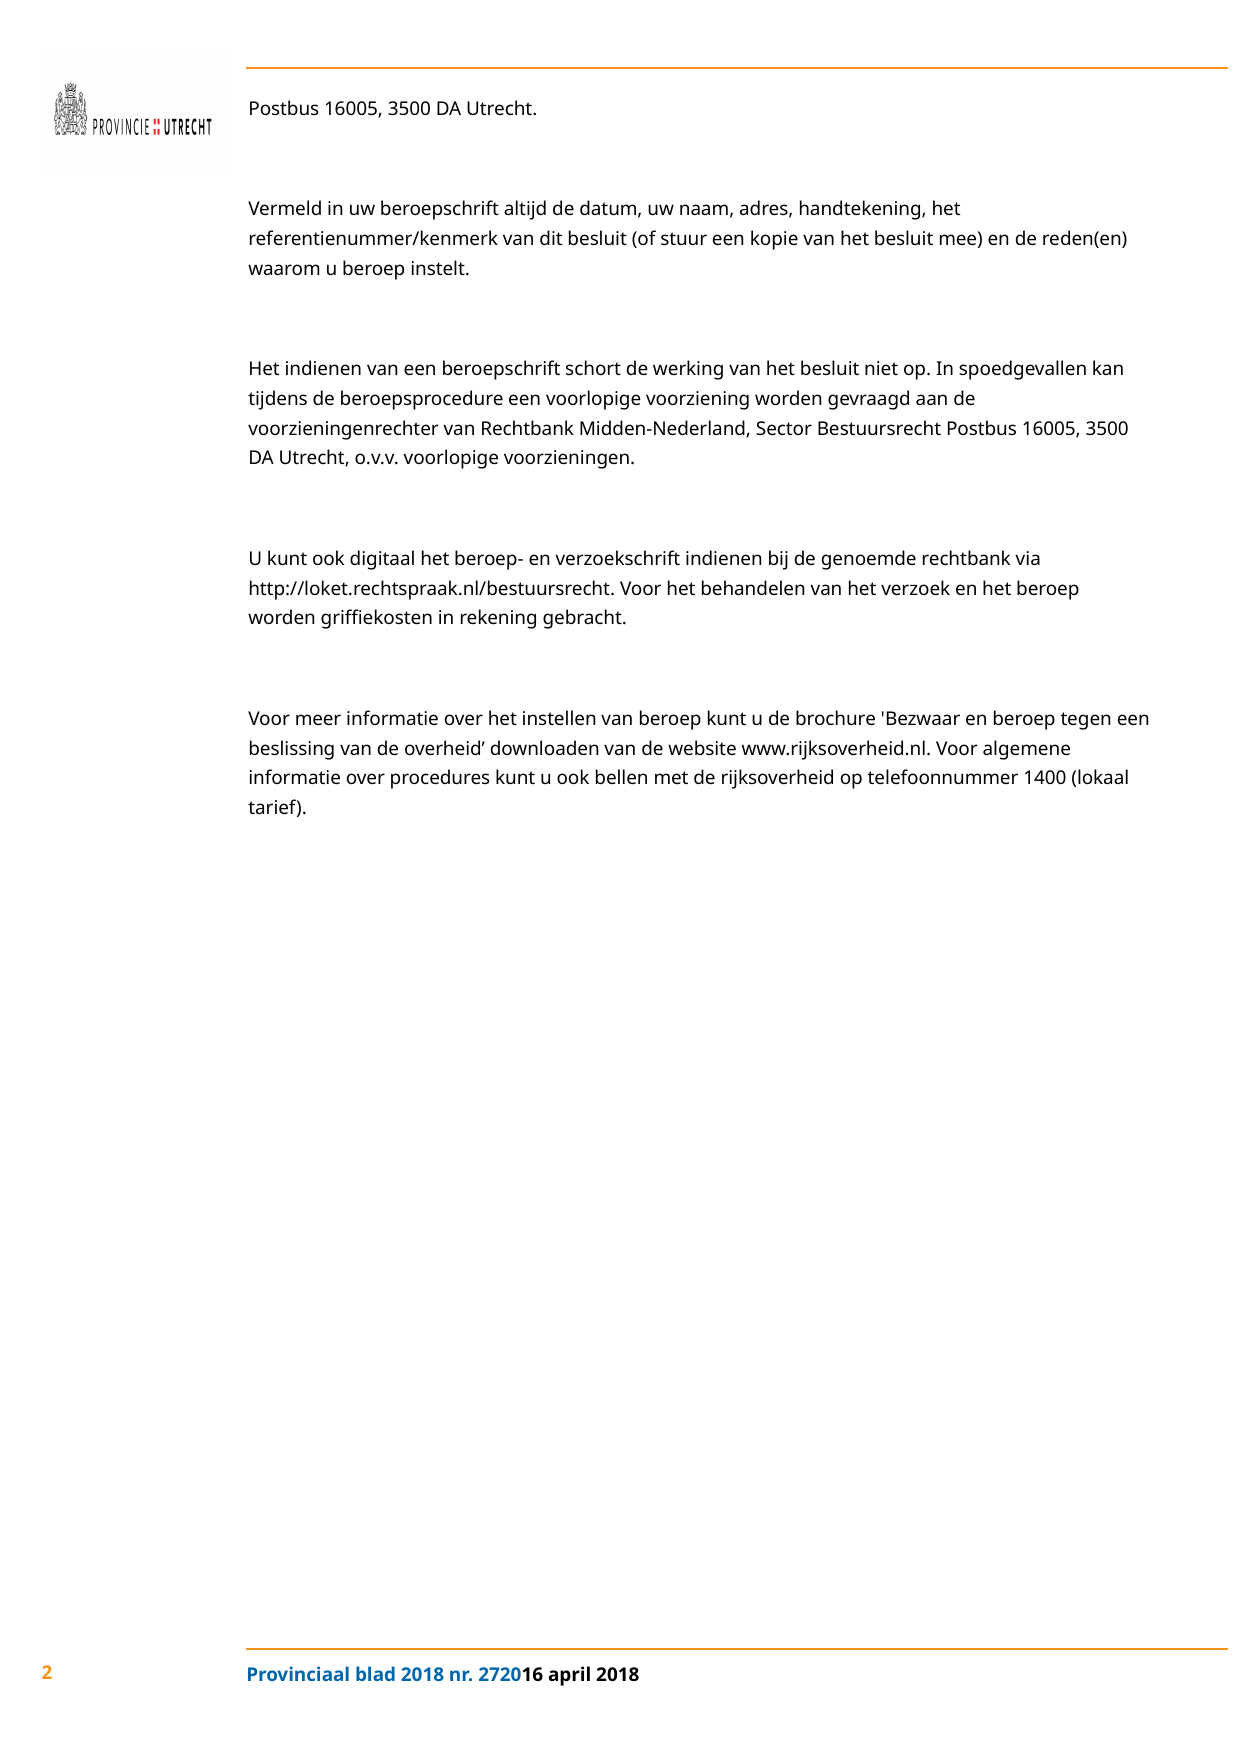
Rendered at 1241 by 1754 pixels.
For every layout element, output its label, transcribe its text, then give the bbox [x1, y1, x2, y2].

picture [41, 47, 231, 172]
text Vermeld in uw beroepschrift altijd de datum, uw naam, adres, handtekening, het referentienummer/kenmerk van dit besluit (of stuur een kopie van het besluit mee) en de reden(en) waarom u beroep instelt. [248, 196, 1152, 281]
text Postbus 16005, 3500 DA Utrecht. [248, 95, 1152, 121]
text Voor meer informatie over het instellen van beroep kunt u de brochure 'Bezwaar en beroep tegen een beslissing van de overheid’ downloaden van de website www.rijksoverheid.nl. Voor algemene informatie over procedures kunt u ook bellen met de rijksoverheid op telefoonnummer 1400 (lokaal tarief). [248, 705, 1152, 820]
text U kunt ook digitaal het beroep- en verzoekschrift indienen bij de genoemde rechtbank via http://loket.rechtspraak.nl/bestuursrecht. Voor het behandelen van het verzoek en het beroep worden griffiekosten in rekening gebracht. [248, 545, 1152, 630]
text Het indienen van een beroepschrift schort de werking van het besluit niet op. In spoedgevallen kan tijdens de beroepsprocedure een voorlopige voorziening worden gevraagd aan de voorzieningenrechter van Rechtbank Midden-Nederland, Sector Bestuursrecht Postbus 16005, 3500 DA Utrecht, o.v.v. voorlopige voorzieningen. [248, 356, 1152, 470]
